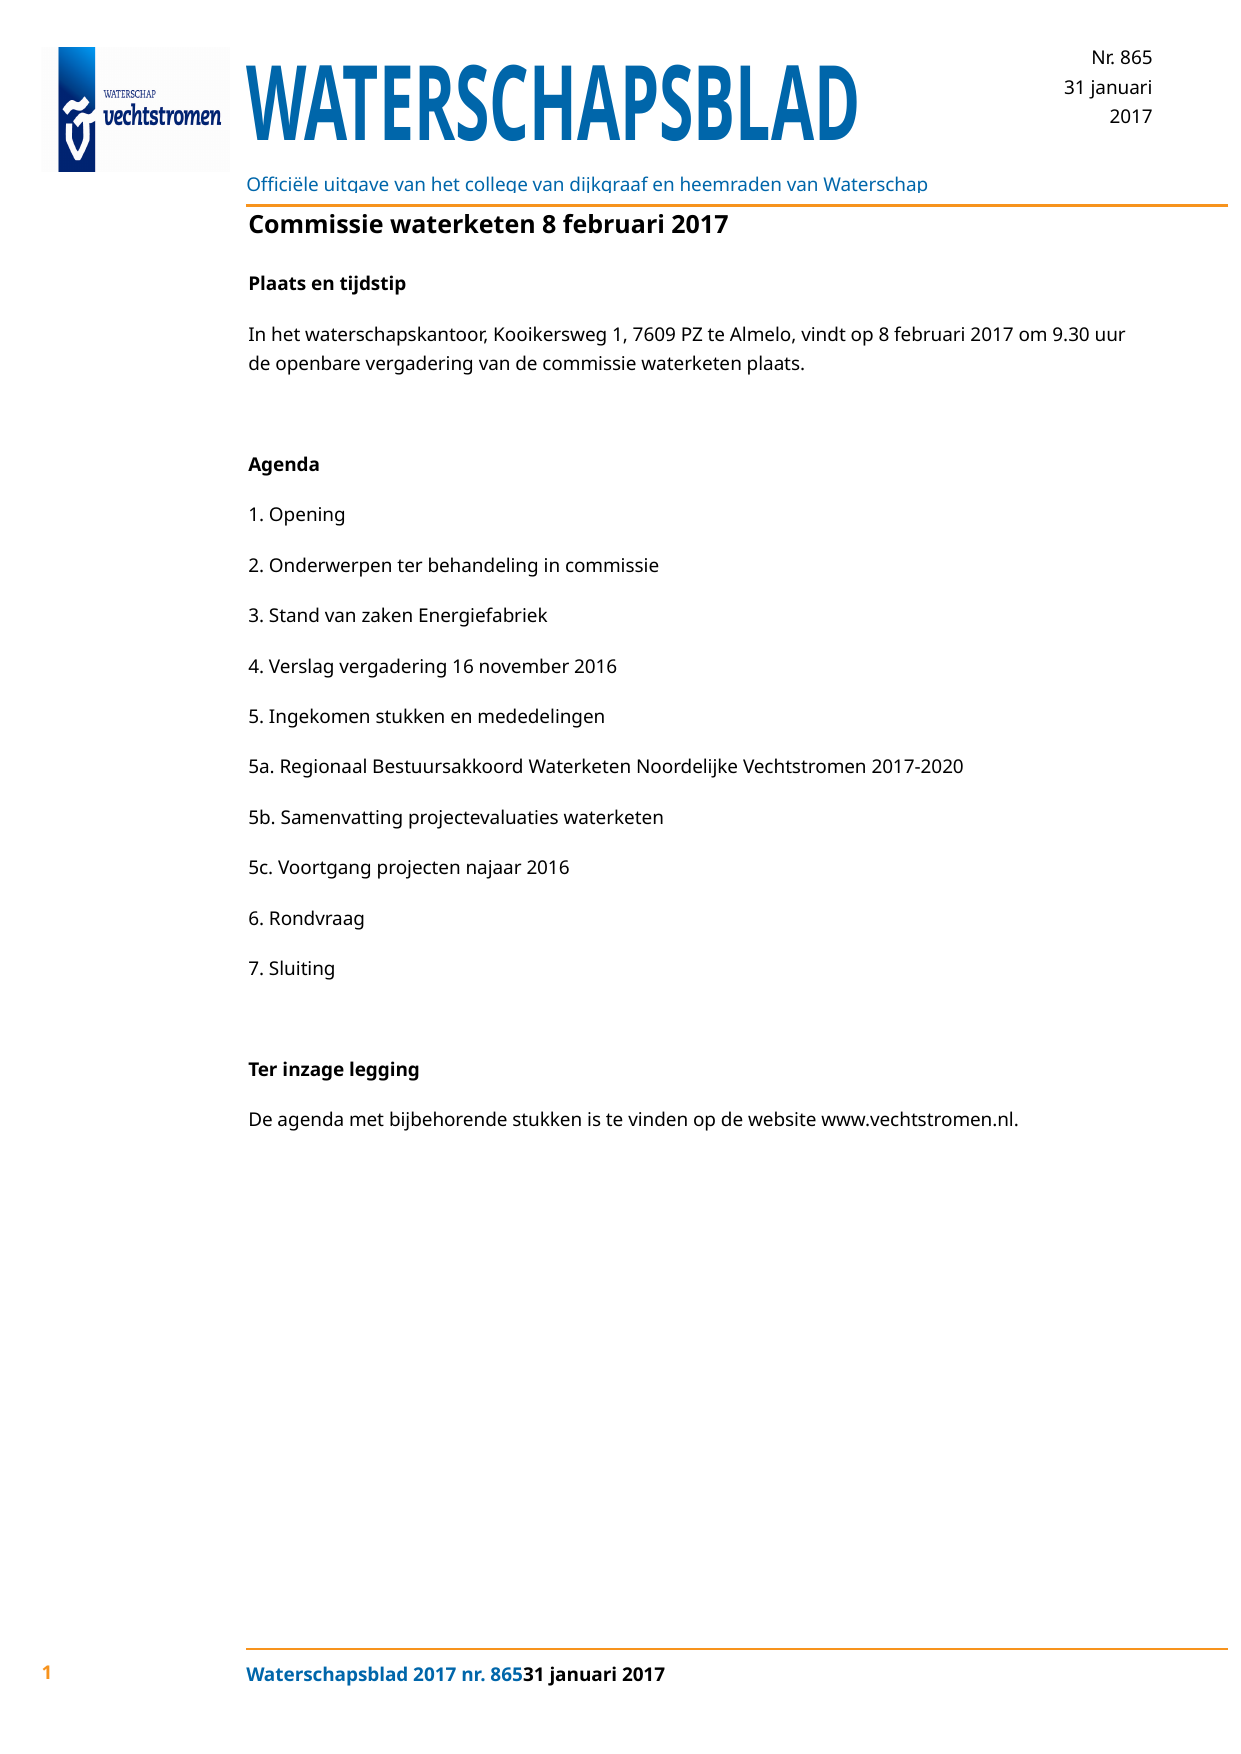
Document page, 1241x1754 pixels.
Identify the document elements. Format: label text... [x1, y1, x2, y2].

text 3. Stand van zaken Energiefabriek [248, 602, 1152, 628]
text 5b. Samenvatting projectevaluaties waterketen [248, 804, 1152, 830]
text 5c. Voortgang projecten najaar 2016 [248, 854, 1152, 880]
text 5a. Regionaal Bestuursakkoord Waterketen Noordelijke Vechtstromen 2017-2020 [248, 754, 1152, 779]
text 7. Sluiting [248, 955, 1152, 981]
text Commissie waterketen 8 februari 2017 [248, 207, 1152, 241]
text 2. Onderwerpen ter behandeling in commissie [248, 552, 1152, 578]
text De agenda met bijbehorende stukken is te vinden op de website www.vechtstromen.nl. [248, 1107, 1152, 1132]
text Ter inzage legging [248, 1056, 1152, 1082]
text In het waterschapskantoor, Kooikersweg 1, 7609 PZ te Almelo, vindt op 8 februari 2017 om 9.30 uur de openbare vergadering van de commissie waterketen plaats. [248, 321, 1152, 376]
text 4. Verslag vergadering 16 november 2016 [248, 653, 1152, 678]
picture [41, 47, 231, 172]
text 6. Rondvraag [248, 905, 1152, 931]
text 5. Ingekomen stukken en mededelingen [248, 703, 1152, 729]
text Agenda [248, 451, 1152, 477]
text 1. Opening [248, 502, 1152, 527]
text Plaats en tijdstip [248, 270, 1152, 296]
